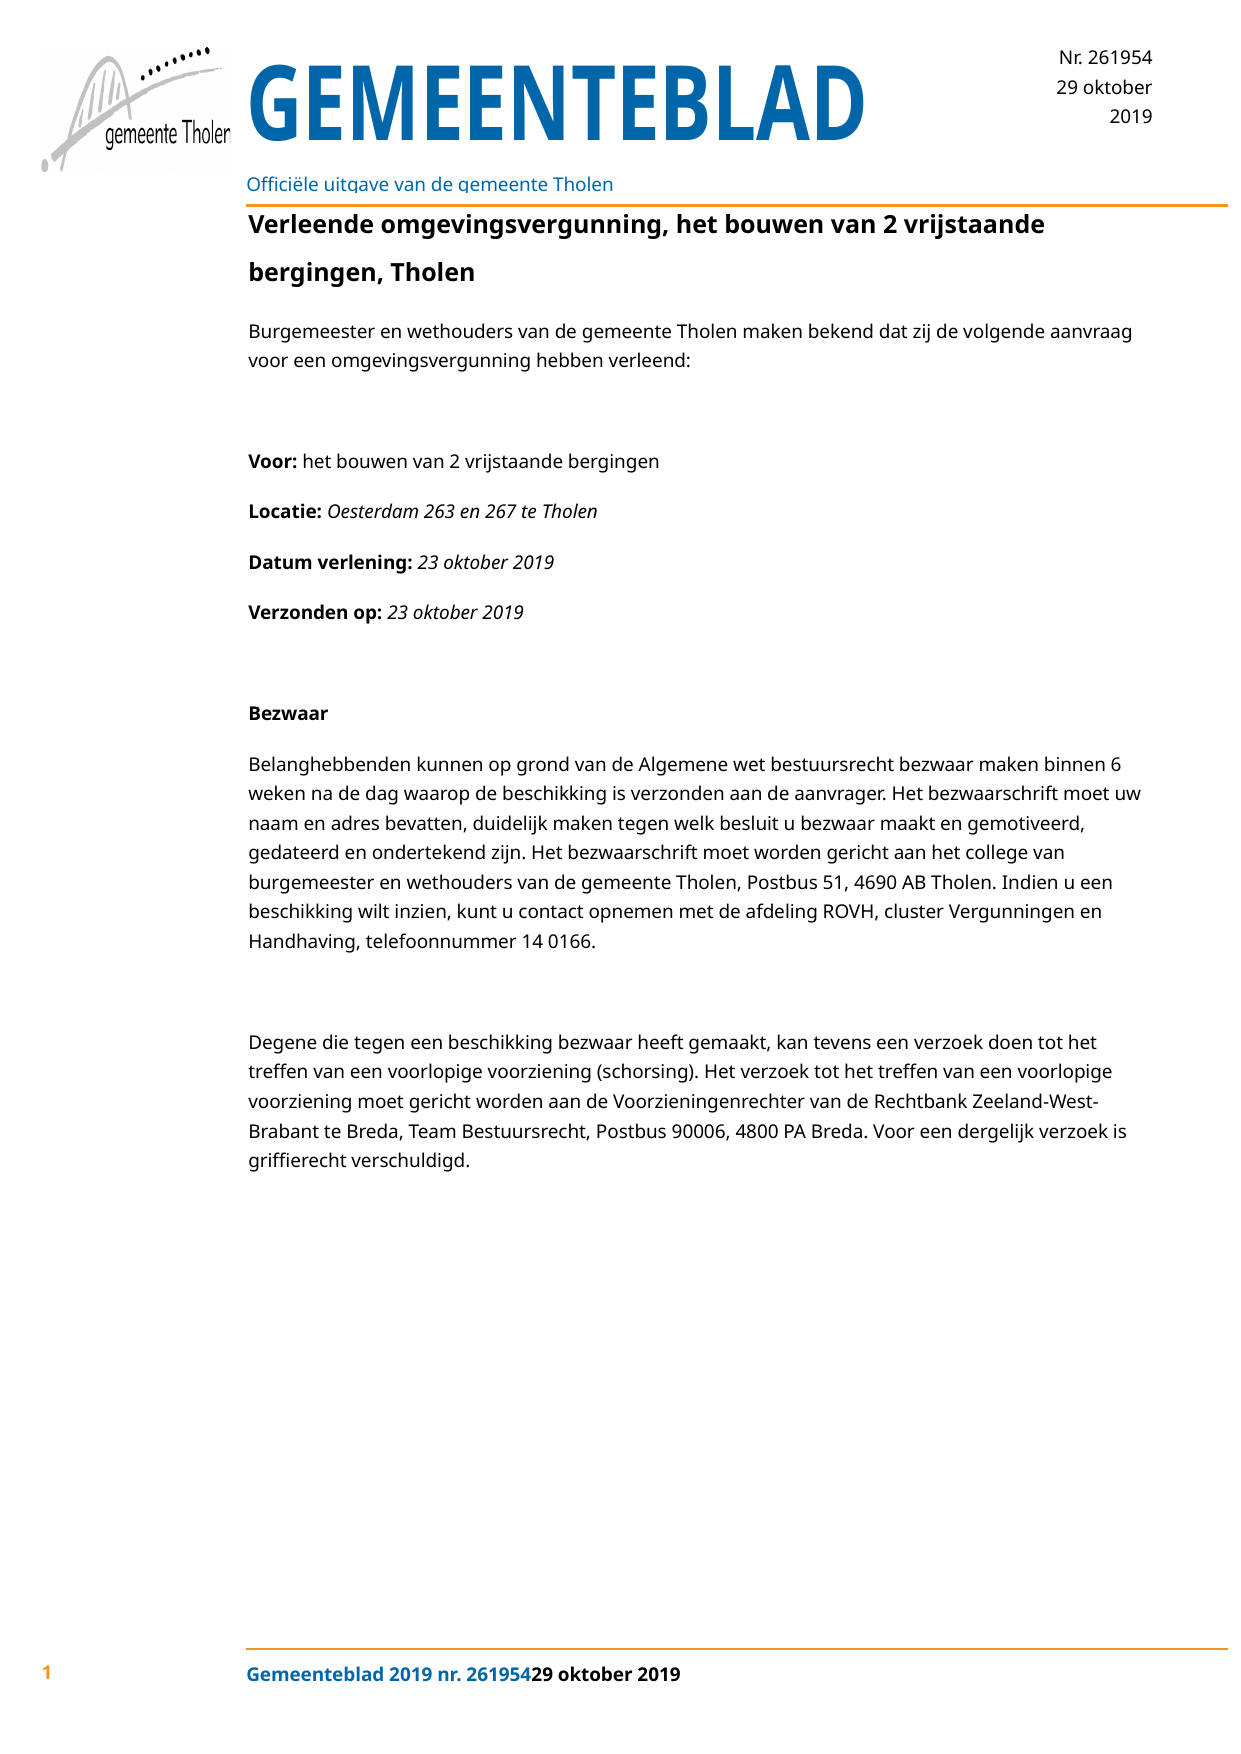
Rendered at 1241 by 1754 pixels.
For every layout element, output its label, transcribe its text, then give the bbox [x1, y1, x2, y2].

text Locatie: Oesterdam 263 en 267 te Tholen [248, 499, 1152, 524]
text Verleende omgevingsvergunning, het bouwen van 2 vrijstaande bergingen, Tholen [248, 207, 1152, 288]
text Verzonden op: 23 oktober 2019 [248, 599, 1152, 625]
text Belanghebbenden kunnen op grond van de Algemene wet bestuursrecht bezwaar maken binnen 6 weken na de dag waarop de beschikking is verzonden aan de aanvrager. Het bezwaarschrift moet uw naam en adres bevatten, duidelijk maken tegen welk besluit u bezwaar maakt en gemotiveerd, gedateerd en ondertekend zijn. Het bezwaarschrift moet worden gericht aan het college van burgemeester en wethouders van de gemeente Tholen, Postbus 51, 4690 AB Tholen. Indien u een beschikking wilt inzien, kunt u contact opnemen met de afdeling ROVH, cluster Vergunningen en Handhaving, telefoonnummer 14 0166. [248, 751, 1152, 954]
text Burgemeester en wethouders van de gemeente Tholen maken bekend dat zij de volgende aanvraag voor een omgevingsvergunning hebben verleend: [248, 318, 1152, 373]
text Degene die tegen een beschikking bezwaar heeft gemaakt, kan tevens een verzoek doen tot het treffen van een voorlopige voorziening (schorsing). Het verzoek tot het treffen van een voorlopige voorziening moet gericht worden aan de Voorzieningenrechter van de Rechtbank Zeeland-West-Brabant te Breda, Team Bestuursrecht, Postbus 90006, 4800 PA Breda. Voor een dergelijk verzoek is griffierecht verschuldigd. [248, 1029, 1152, 1173]
text Voor: het bouwen van 2 vrijstaande bergingen [248, 448, 1152, 474]
picture [41, 47, 231, 172]
text Bezwaar [248, 700, 1152, 726]
text Datum verlening: 23 oktober 2019 [248, 549, 1152, 575]
